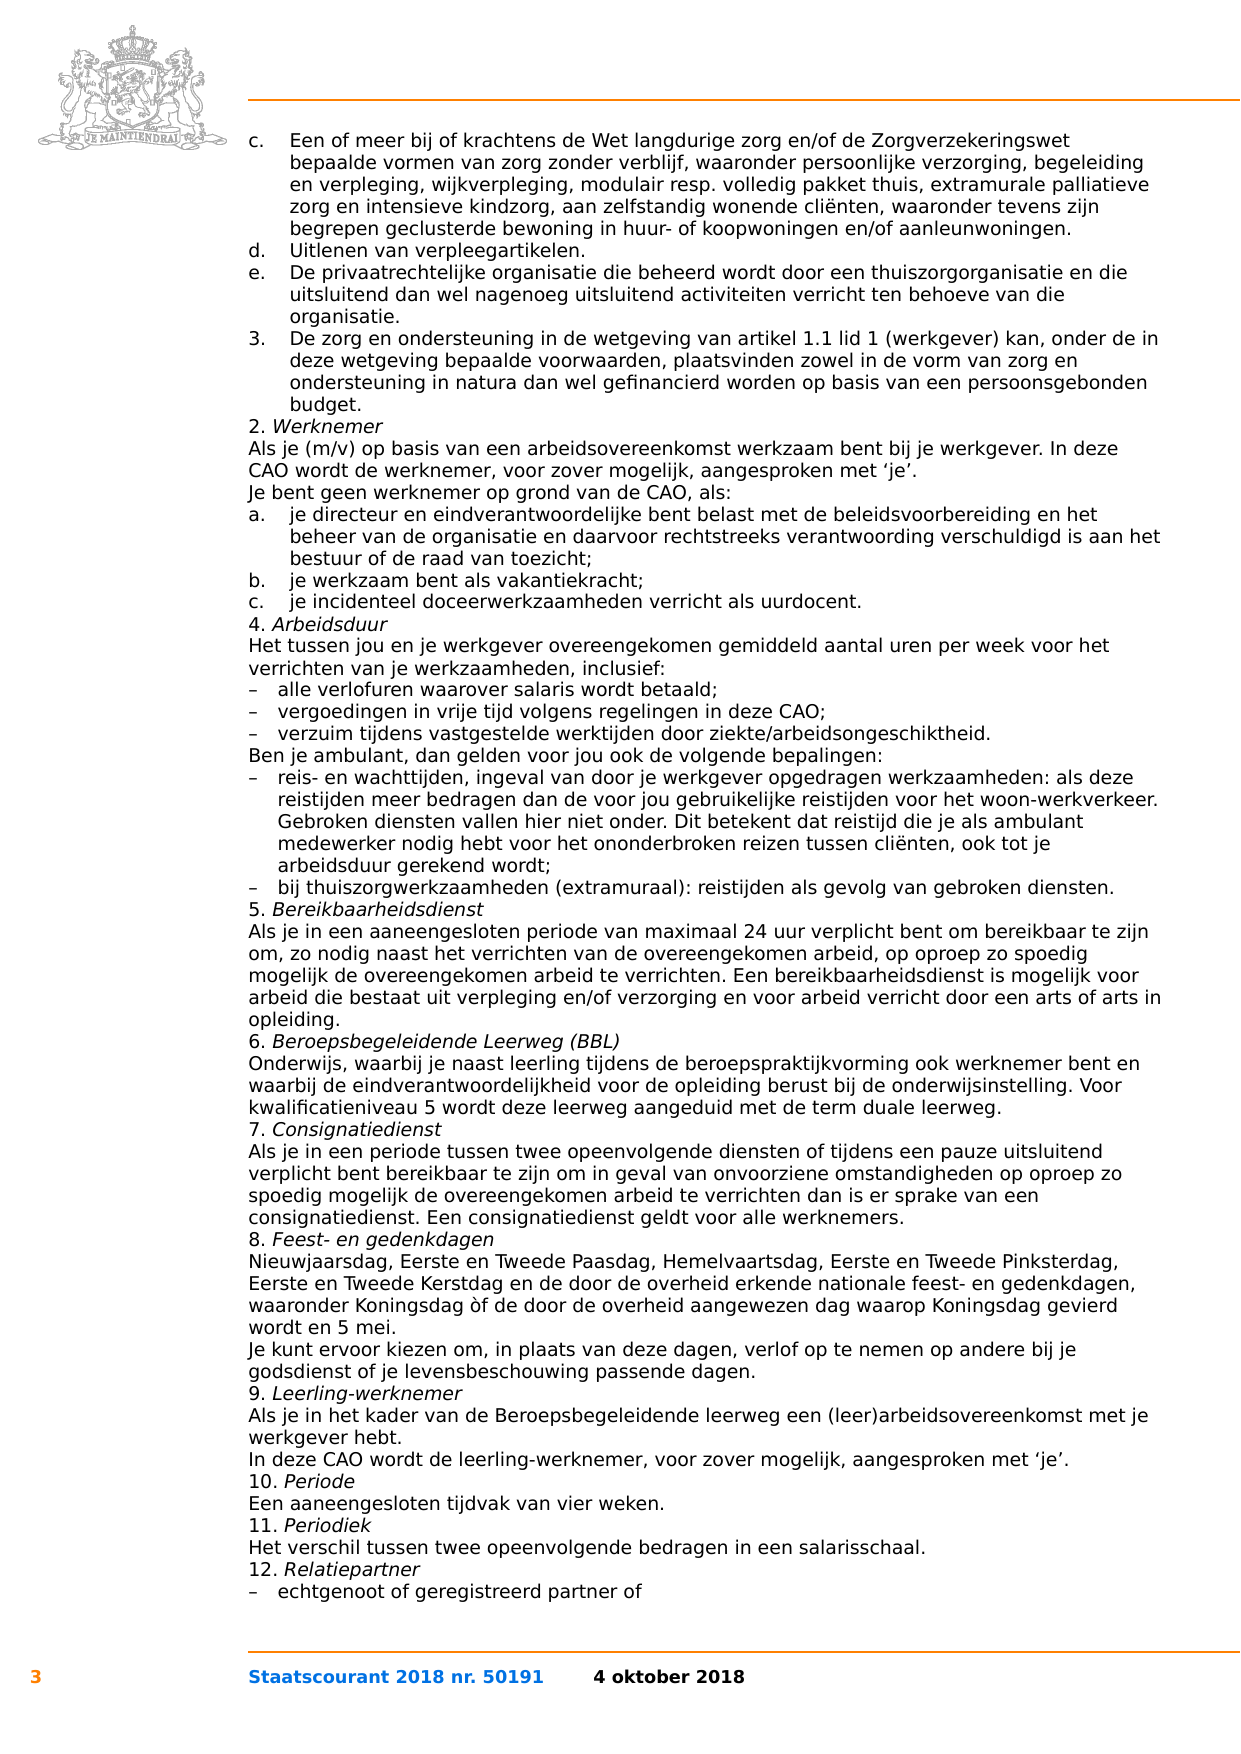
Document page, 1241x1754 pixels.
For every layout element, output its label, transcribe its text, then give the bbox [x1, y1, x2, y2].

text – verzuim tijdens vastgestelde werktijden door ziekte/arbeidsongeschiktheid. [248, 723, 1163, 745]
text 12. Relatiepartner [248, 1558, 1163, 1581]
text b. je werkzaam bent als vakantiekracht; [248, 569, 1163, 591]
text Als je (m/v) op basis van een arbeidsovereenkomst werkzaam bent bij je werkgever. In deze CAO wordt de werknemer, voor zover mogelijk, aangesproken met ‘je’. [248, 438, 1163, 482]
text Je bent geen werknemer op grond van de CAO, als: [248, 482, 1163, 503]
text 5. Bereikbaarheidsdienst [248, 899, 1163, 921]
text – bij thuiszorgwerkzaamheden (extramuraal): reistijden als gevolg van gebroken diensten. [248, 877, 1163, 899]
text e. De privaatrechtelijke organisatie die beheerd wordt door een thuiszorgorganisatie en die uitsluitend dan wel nagenoeg uitsluitend activiteiten verricht ten behoeve van die organisatie. [248, 262, 1163, 328]
text Als je in een periode tussen twee opeenvolgende diensten of tijdens een pauze uitsluitend verplicht bent bereikbaar te zijn om in geval van onvoorziene omstandigheden op oproep zo spoedig mogelijk de overeengekomen arbeid te verrichten dan is er sprake van een consignatiedienst. Een consignatiedienst geldt voor alle werknemers. [248, 1141, 1163, 1229]
text a. je directeur en eindverantwoordelijke bent belast met de beleidsvoorbereiding en het beheer van de organisatie en daarvoor rechtstreeks verantwoording verschuldigd is aan het bestuur of de raad van toezicht; [248, 503, 1163, 569]
picture [38, 25, 227, 150]
text d. Uitlenen van verpleegartikelen. [248, 240, 1163, 262]
text Het tussen jou en je werkgever overeengekomen gemiddeld aantal uren per week voor het verrichten van je werkzaamheden, inclusief: [248, 635, 1163, 679]
text 4. Arbeidsduur [248, 613, 1163, 635]
text Nieuwjaarsdag, Eerste en Tweede Paasdag, Hemelvaartsdag, Eerste en Tweede Pinksterdag, Eerste en Tweede Kerstdag en de door de overheid erkende nationale feest- en gedenkdagen, waaronder Koningsdag òf de door de overheid aangewezen dag waarop Koningsdag gevierd wordt en 5 mei. [248, 1251, 1163, 1339]
text Onderwijs, waarbij je naast leerling tijdens de beroepspraktijkvorming ook werknemer bent en waarbij de eindverantwoordelijkheid voor de opleiding berust bij de onderwijsinstelling. Voor kwalificatieniveau 5 wordt deze leerweg aangeduid met de term duale leerweg. [248, 1053, 1163, 1119]
text Als je in het kader van de Beroepsbegeleidende leerweg een (leer)arbeidsovereenkomst met je werkgever hebt. [248, 1405, 1163, 1449]
text 8. Feest- en gedenkdagen [248, 1229, 1163, 1251]
text Ben je ambulant, dan gelden voor jou ook de volgende bepalingen: [248, 745, 1163, 767]
text 10. Periode [248, 1471, 1163, 1493]
text Het verschil tussen twee opeenvolgende bedragen in een salarisschaal. [248, 1537, 1163, 1558]
text c. je incidenteel doceerwerkzaamheden verricht als uurdocent. [248, 591, 1163, 613]
text 7. Consignatiedienst [248, 1119, 1163, 1141]
text – echtgenoot of geregistreerd partner of [248, 1581, 1163, 1602]
text Als je in een aaneengesloten periode van maximaal 24 uur verplicht bent om bereikbaar te zijn om, zo nodig naast het verrichten van de overeengekomen arbeid, op oproep zo spoedig mogelijk de overeengekomen arbeid te verrichten. Een bereikbaarheidsdienst is mogelijk voor arbeid die bestaat uit verpleging en/of verzorging en voor arbeid verricht door een arts of arts in opleiding. [248, 921, 1163, 1031]
text 6. Beroepsbegeleidende Leerweg (BBL) [248, 1031, 1163, 1053]
text 9. Leerling-werknemer [248, 1383, 1163, 1405]
text Je kunt ervoor kiezen om, in plaats van deze dagen, verlof op te nemen op andere bij je godsdienst of je levensbeschouwing passende dagen. [248, 1339, 1163, 1383]
text 3. De zorg en ondersteuning in de wetgeving van artikel 1.1 lid 1 (werkgever) kan, onder de in deze wetgeving bepaalde voorwaarden, plaatsvinden zowel in de vorm van zorg en ondersteuning in natura dan wel gefinancierd worden op basis van een persoonsgebonden budget. [248, 328, 1163, 416]
text 2. Werknemer [248, 416, 1163, 438]
text In deze CAO wordt de leerling-werknemer, voor zover mogelijk, aangesproken met ‘je’. [248, 1449, 1163, 1471]
text 11. Periodiek [248, 1514, 1163, 1537]
text – reis- en wachttijden, ingeval van door je werkgever opgedragen werkzaamheden: als deze reistijden meer bedragen dan de voor jou gebruikelijke reistijden voor het woon-werkverkeer. Gebroken diensten vallen hier niet onder. Dit betekent dat reistijd die je als ambulant medewerker nodig hebt voor het ononderbroken reizen tussen cliënten, ook tot je arbeidsduur gerekend wordt; [248, 767, 1163, 877]
text – vergoedingen in vrije tijd volgens regelingen in deze CAO; [248, 701, 1163, 723]
text – alle verlofuren waarover salaris wordt betaald; [248, 679, 1163, 701]
text Een aaneengesloten tijdvak van vier weken. [248, 1493, 1163, 1514]
text c. Een of meer bij of krachtens de Wet langdurige zorg en/of de Zorgverzekeringswet bepaalde vormen van zorg zonder verblijf, waaronder persoonlijke verzorging, begeleiding en verpleging, wijkverpleging, modulair resp. volledig pakket thuis, extramurale palliatieve zorg en intensieve kindzorg, aan zelfstandig wonende cliënten, waaronder tevens zijn begrepen geclusterde bewoning in huur- of koopwoningen en/of aanleunwoningen. [248, 130, 1163, 240]
